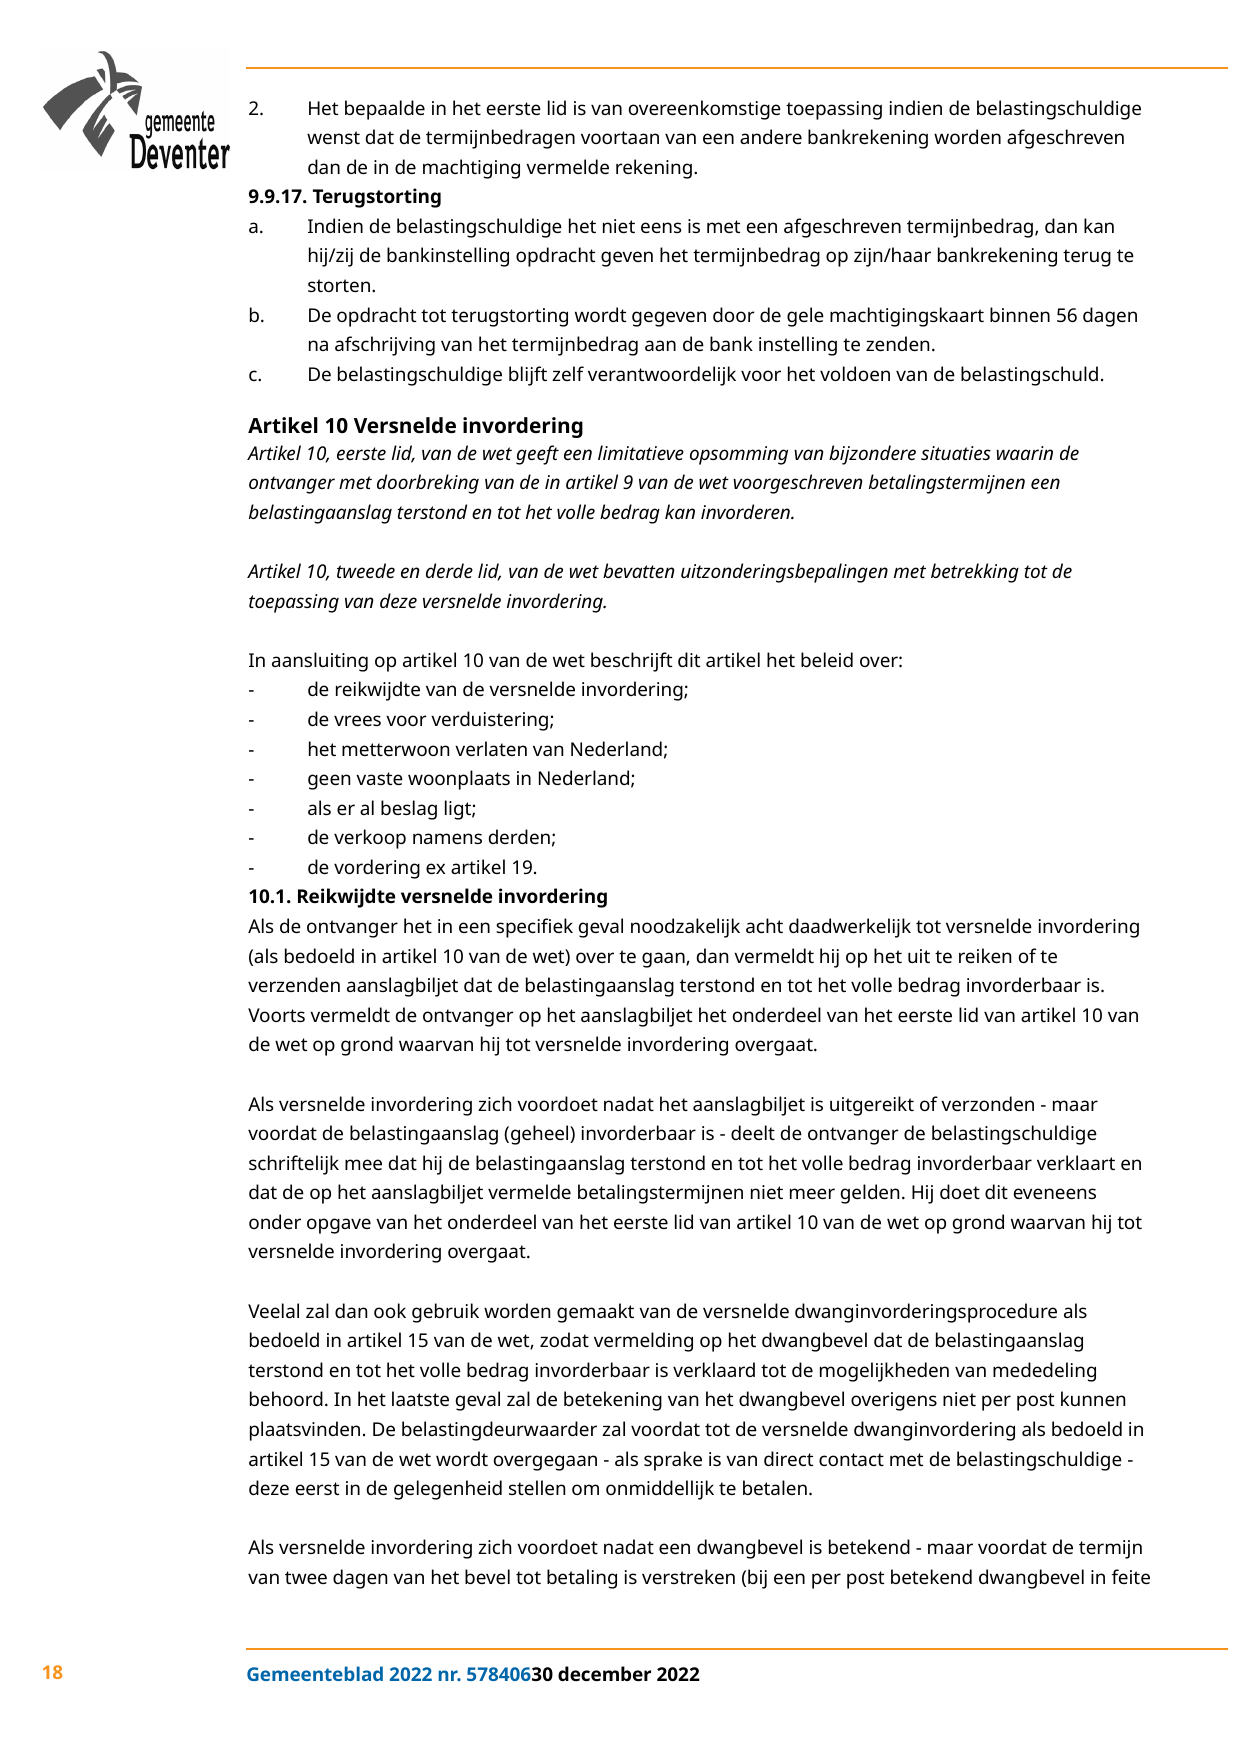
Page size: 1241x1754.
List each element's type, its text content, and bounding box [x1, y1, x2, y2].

text Artikel 10, eerste lid, van de wet geeft een limitatieve opsomming van bijzondere situaties waarin de ontvanger met doorbreking van de in artikel 9 van de wet voorgeschreven betalingstermijnen een belastingaanslag terstond en tot het volle bedrag kan invorderen. [248, 440, 1152, 525]
list het metterwoon verlaten van Nederland; [248, 736, 1152, 761]
list De belastingschuldige blijft zelf verantwoordelijk voor het voldoen van de belastingschuld. [248, 361, 1152, 387]
list de vrees voor verduistering; [248, 706, 1152, 732]
text 10.1. Reikwijdte versnelde invordering [248, 884, 1152, 909]
list Het bepaalde in het eerste lid is van overeenkomstige toepassing indien de belastingschuldige wenst dat de termijnbedragen voortaan van een andere bankrekening worden afgeschreven dan de in de machtiging vermelde rekening. [248, 95, 1152, 180]
text Artikel 10 Versnelde invordering [248, 411, 1152, 440]
text In aansluiting op artikel 10 van de wet beschrijft dit artikel het beleid over: [248, 647, 1152, 673]
list de reikwijdte van de versnelde invordering; [248, 677, 1152, 702]
text Veelal zal dan ook gebruik worden gemaakt van de versnelde dwanginvorderingsprocedure als bedoeld in artikel 15 van de wet, zodat vermelding op het dwangbevel dat de belastingaanslag terstond en tot het volle bedrag invorderbaar is verklaard tot de mogelijkheden van mededeling behoord. In het laatste geval zal de betekening van het dwangbevel overigens niet per post kunnen plaatsvinden. De belastingdeurwaarder zal voordat tot de versnelde dwanginvordering als bedoeld in artikel 15 van de wet wordt overgegaan - als sprake is van direct contact met de belastingschuldige - deze eerst in de gelegenheid stellen om onmiddellijk te betalen. [248, 1298, 1152, 1501]
text Artikel 10, tweede en derde lid, van de wet bevatten uitzonderingsbepalingen met betrekking tot de toepassing van deze versnelde invordering. [248, 558, 1152, 613]
text Als de ontvanger het in een specifiek geval noodzakelijk acht daadwerkelijk tot versnelde invordering (als bedoeld in artikel 10 van de wet) over te gaan, dan vermeldt hij op het uit te reiken of te verzenden aanslagbiljet dat de belastingaanslag terstond en tot het volle bedrag invorderbaar is. Voorts vermeldt de ontvanger op het aanslagbiljet het onderdeel van het eerste lid van artikel 10 van de wet op grond waarvan hij tot versnelde invordering overgaat. [248, 913, 1152, 1057]
picture [41, 47, 231, 172]
list geen vaste woonplaats in Nederland; [248, 765, 1152, 791]
list als er al beslag ligt; [248, 795, 1152, 821]
list Indien de belastingschuldige het niet eens is met een afgeschreven termijnbedrag, dan kan hij/zij de bankinstelling opdracht geven het termijnbedrag op zijn/haar bankrekening terug te storten. [248, 213, 1152, 298]
text Als versnelde invordering zich voordoet nadat het aanslagbiljet is uitgereikt of verzonden - maar voordat de belastingaanslag (geheel) invorderbaar is - deelt de ontvanger de belastingschuldige schriftelijk mee dat hij de belastingaanslag terstond en tot het volle bedrag invorderbaar verklaart en dat de op het aanslagbiljet vermelde betalingstermijnen niet meer gelden. Hij doet dit eveneens onder opgave van het onderdeel van het eerste lid van artikel 10 van de wet op grond waarvan hij tot versnelde invordering overgaat. [248, 1091, 1152, 1264]
list de verkoop namens derden; [248, 824, 1152, 850]
text Als versnelde invordering zich voordoet nadat een dwangbevel is betekend - maar voordat de termijn van twee dagen van het bevel tot betaling is verstreken (bij een per post betekend dwangbevel in feite [248, 1534, 1152, 1590]
text 9.9.17. Terugstorting [248, 183, 1152, 209]
list De opdracht tot terugstorting wordt gegeven door de gele machtigingskaart binnen 56 dagen na afschrijving van het termijnbedrag aan de bank instelling te zenden. [248, 302, 1152, 357]
list de vordering ex artikel 19. [248, 854, 1152, 880]
